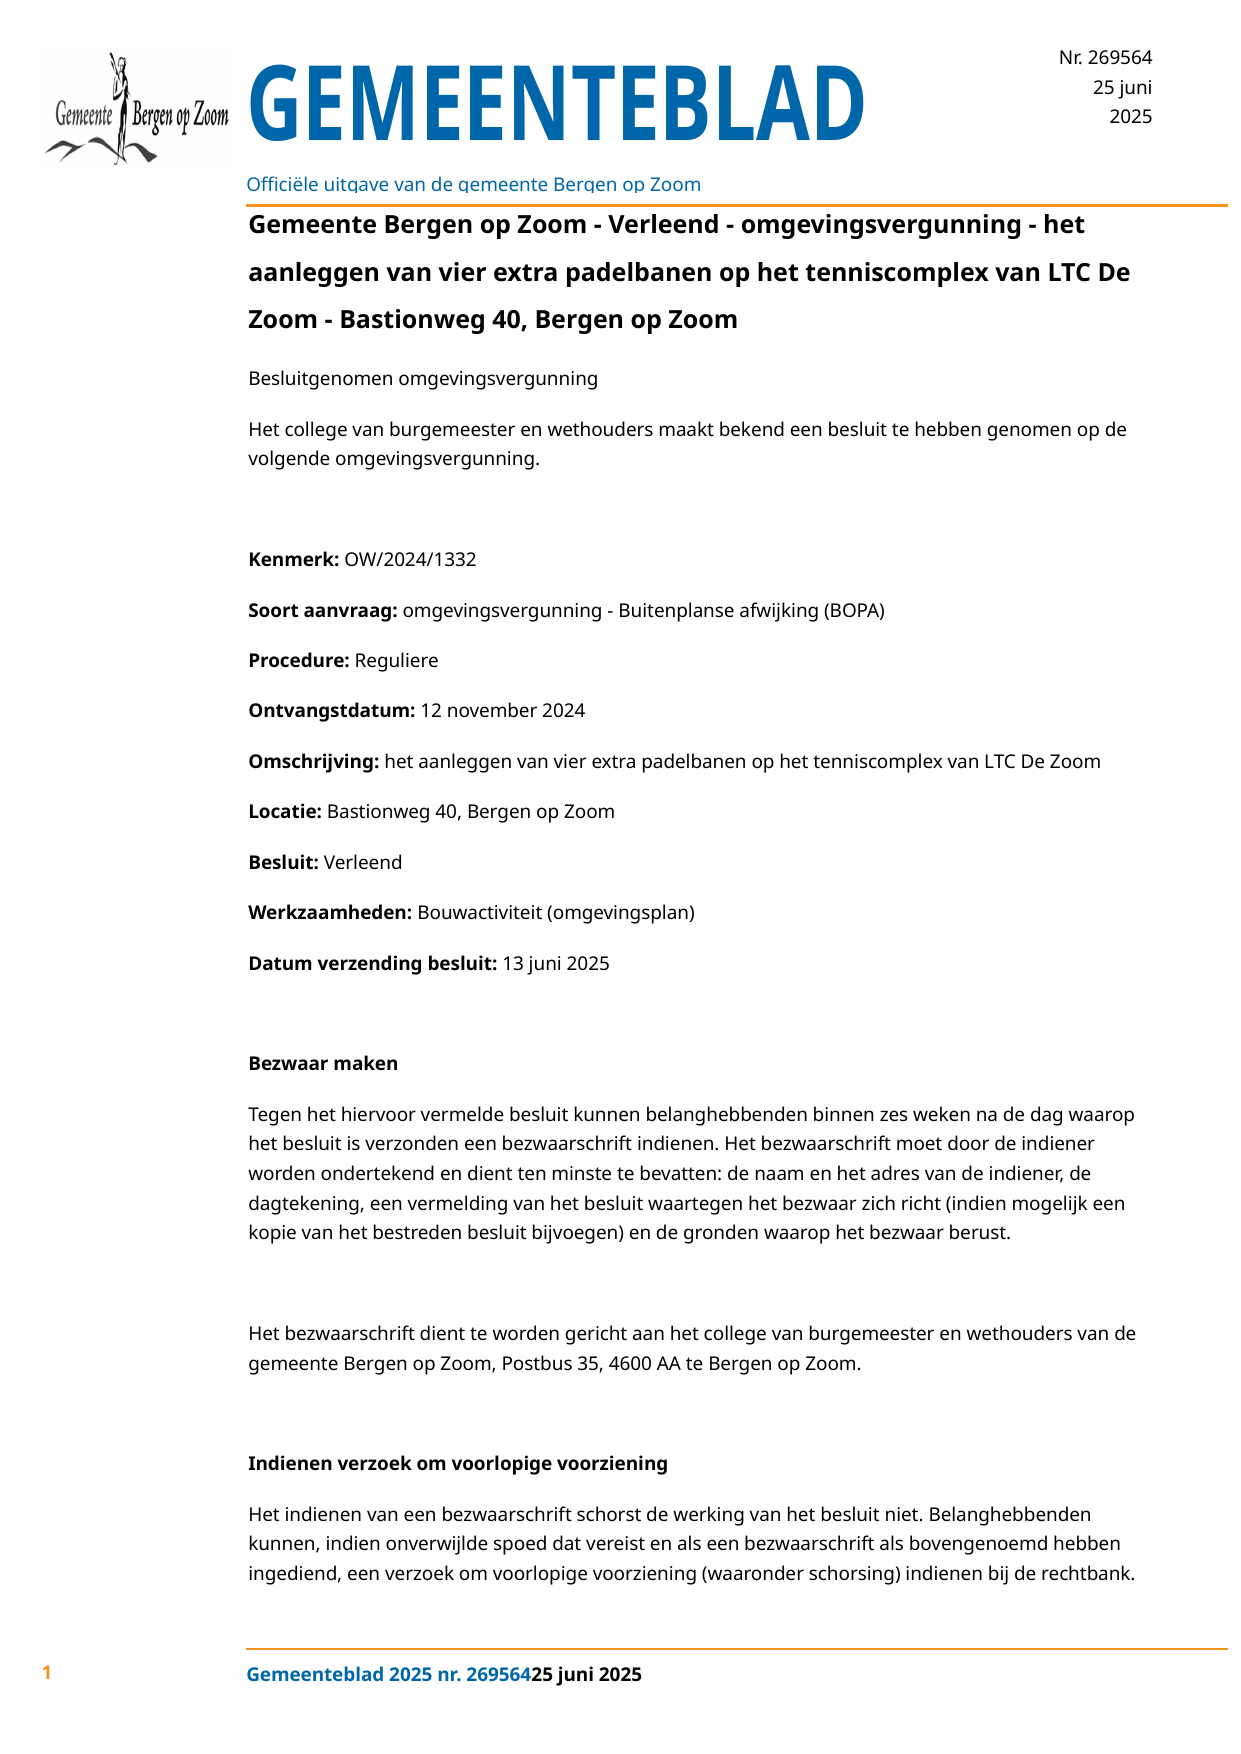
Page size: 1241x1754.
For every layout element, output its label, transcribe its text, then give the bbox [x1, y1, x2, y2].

text Omschrijving: het aanleggen van vier extra padelbanen op het tenniscomplex van LTC De Zoom [248, 748, 1152, 774]
text Bezwaar maken [248, 1051, 1152, 1076]
text Procedure: Reguliere [248, 647, 1152, 673]
text Locatie: Bastionweg 40, Bergen op Zoom [248, 798, 1152, 824]
text Besluit: Verleend [248, 849, 1152, 874]
text Ontvangstdatum: 12 november 2024 [248, 698, 1152, 723]
text Het indienen van een bezwaarschrift schorst de werking van het besluit niet. Belanghebbenden kunnen, indien onverwijlde spoed dat vereist en als een bezwaarschrift als bovengenoemd hebben ingediend, een verzoek om voorlopige voorziening (waaronder schorsing) indienen bij de rechtbank. [248, 1501, 1152, 1586]
text Kenmerk: OW/2024/1332 [248, 546, 1152, 572]
picture [41, 47, 231, 172]
text Datum verzending besluit: 13 juni 2025 [248, 950, 1152, 975]
text Gemeente Bergen op Zoom - Verleend - omgevingsvergunning - het aanleggen van vier extra padelbanen op het tenniscomplex van LTC De Zoom - Bastionweg 40, Bergen op Zoom [248, 207, 1152, 336]
text Tegen het hiervoor vermelde besluit kunnen belanghebbenden binnen zes weken na de dag waarop het besluit is verzonden een bezwaarschrift indienen. Het bezwaarschrift moet door de indiener worden ondertekend en dient ten minste te bevatten: de naam en het adres van de indiener, de dagtekening, een vermelding van het besluit waartegen het bezwaar zich richt (indien mogelijk een kopie van het bestreden besluit bijvoegen) en de gronden waarop het bezwaar berust. [248, 1101, 1152, 1245]
text Het bezwaarschrift dient te worden gericht aan het college van burgemeester en wethouders van de gemeente Bergen op Zoom, Postbus 35, 4600 AA te Bergen op Zoom. [248, 1320, 1152, 1375]
text Het college van burgemeester en wethouders maakt bekend een besluit te hebben genomen op de volgende omgevingsvergunning. [248, 416, 1152, 471]
text Soort aanvraag: omgevingsvergunning - Buitenplanse afwijking (BOPA) [248, 597, 1152, 622]
text Werkzaamheden: Bouwactiviteit (omgevingsplan) [248, 899, 1152, 925]
text Besluitgenomen omgevingsvergunning [248, 366, 1152, 391]
text Indienen verzoek om voorlopige voorziening [248, 1451, 1152, 1476]
